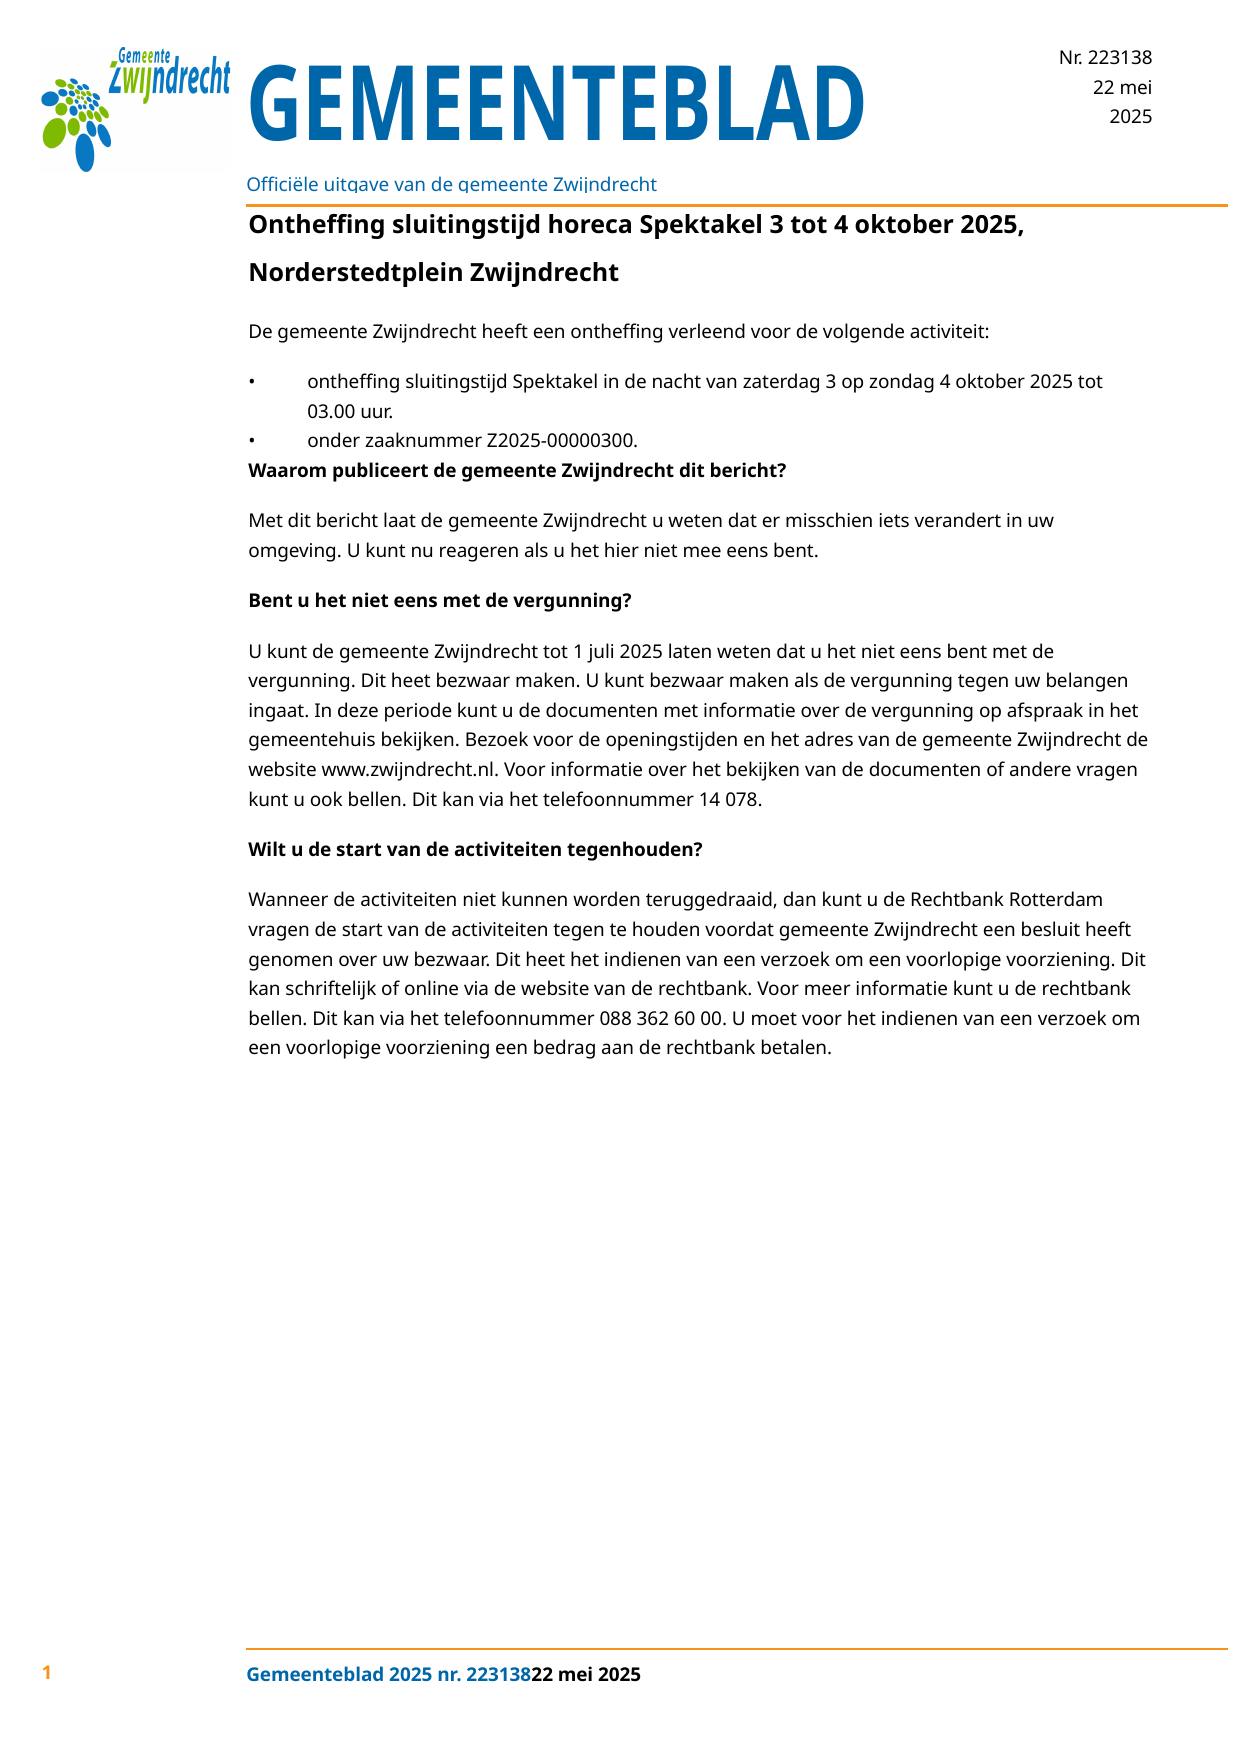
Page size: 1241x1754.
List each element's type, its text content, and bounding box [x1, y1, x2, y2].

text Wilt u de start van de activiteiten tegenhouden? [248, 836, 1152, 862]
text Bent u het niet eens met de vergunning? [248, 587, 1152, 613]
text Wanneer de activiteiten niet kunnen worden teruggedraaid, dan kunt u de Rechtbank Rotterdam vragen de start van de activiteiten tegen te houden voordat gemeente Zwijndrecht een besluit heeft genomen over uw bezwaar. Dit heet het indienen van een verzoek om een voorlopige voorziening. Dit kan schriftelijk of online via de website van de rechtbank. Voor meer informatie kunt u de rechtbank bellen. Dit kan via het telefoonnummer 088 362 60 00. U moet voor het indienen van een verzoek om een voorlopige voorziening een bedrag aan de rechtbank betalen. [248, 887, 1152, 1060]
list ontheffing sluitingstijd Spektakel in de nacht van zaterdag 3 op zondag 4 oktober 2025 tot 03.00 uur. [248, 368, 1152, 424]
text De gemeente Zwijndrecht heeft een ontheffing verleend voor de volgende activiteit: [248, 318, 1152, 344]
text Met dit bericht laat de gemeente Zwijndrecht u weten dat er misschien iets verandert in uw omgeving. U kunt nu reageren als u het hier niet mee eens bent. [248, 507, 1152, 563]
text Ontheffing sluitingstijd horeca Spektakel 3 tot 4 oktober 2025, Norderstedtplein Zwijndrecht [248, 207, 1152, 288]
text U kunt de gemeente Zwijndrecht tot 1 juli 2025 laten weten dat u het niet eens bent met de vergunning. Dit heet bezwaar maken. U kunt bezwaar maken als de vergunning tegen uw belangen ingaat. In deze periode kunt u de documenten met informatie over de vergunning op afspraak in het gemeentehuis bekijken. Bezoek voor de openingstijden en het adres van de gemeente Zwijndrecht de website www.zwijndrecht.nl. Voor informatie over het bekijken van de documenten of andere vragen kunt u ook bellen. Dit kan via het telefoonnummer 14 078. [248, 638, 1152, 812]
picture [41, 47, 231, 172]
list onder zaaknummer Z2025-00000300. [248, 427, 1152, 453]
text Waarom publiceert de gemeente Zwijndrecht dit bericht? [248, 457, 1152, 483]
